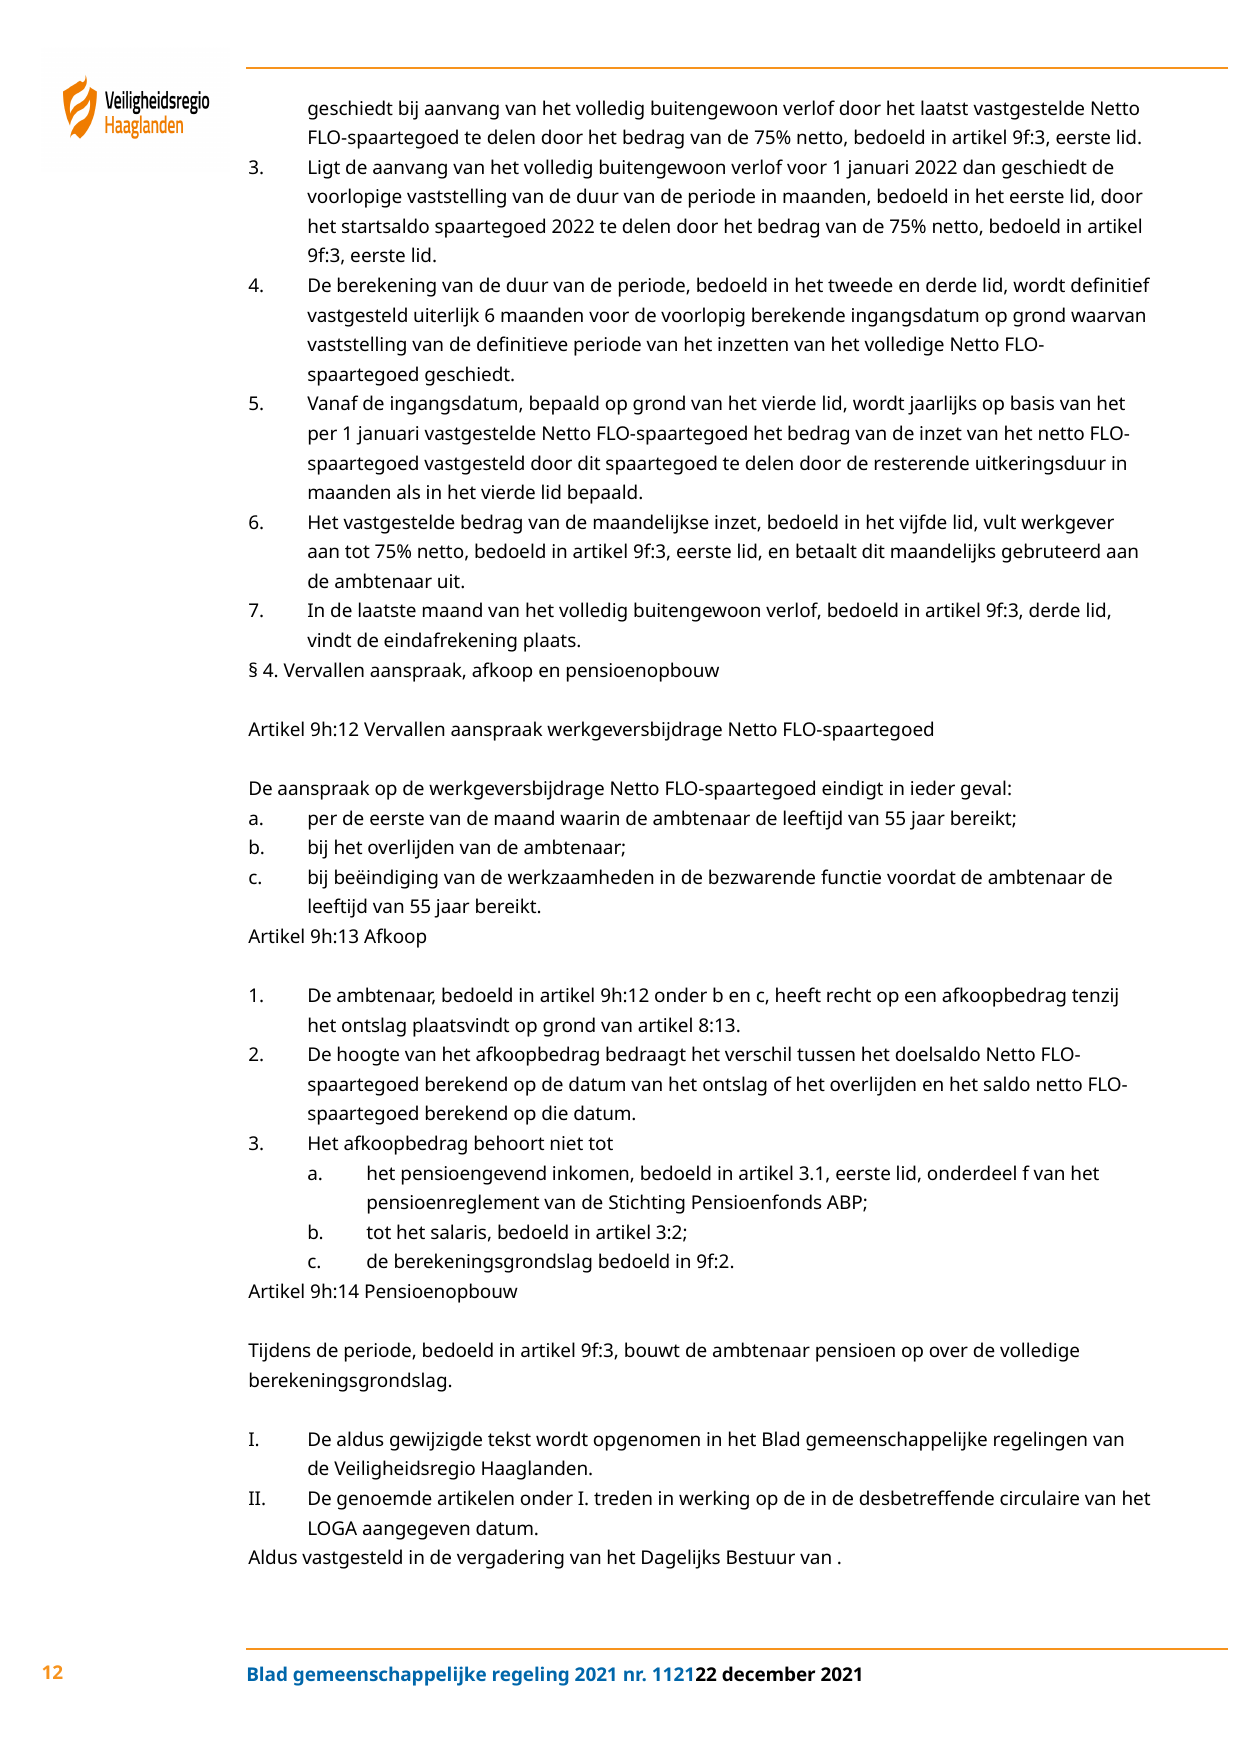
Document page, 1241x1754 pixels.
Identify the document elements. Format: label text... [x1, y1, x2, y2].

list de berekeningsgrondslag bedoeld in 9f:2. [307, 1248, 1152, 1274]
list In de laatste maand van het volledig buitengewoon verlof, bedoeld in artikel 9f:3, derde lid, vindt de eindafrekening plaats. [248, 598, 1152, 653]
text § 4. Vervallen aanspraak, afkoop en pensioenopbouw [248, 657, 1152, 683]
list De ambtenaar, bedoeld in artikel 9h:12 onder b en c, heeft recht op een afkoopbedrag tenzij het ontslag plaatsvindt op grond van artikel 8:13. [248, 982, 1152, 1038]
list bij beëindiging van de werkzaamheden in de bezwarende functie voordat de ambtenaar de leeftijd van 55 jaar bereikt. [248, 864, 1152, 919]
list tot het salaris, bedoeld in artikel 3:2; [307, 1219, 1152, 1245]
list De hoogte van het afkoopbedrag bedraagt het verschil tussen het doelsaldo Netto FLO-spaartegoed berekend op de datum van het ontslag of het overlijden en het saldo netto FLO-spaartegoed berekend op die datum. [248, 1041, 1152, 1126]
list per de eerste van de maand waarin de ambtenaar de leeftijd van 55 jaar bereikt; [248, 805, 1152, 831]
list De aldus gewijzigde tekst wordt opgenomen in het Blad gemeenschappelijke regelingen van de Veiligheidsregio Haaglanden. [248, 1426, 1152, 1481]
list Ligt de aanvang van het volledig buitengewoon verlof voor 1 januari 2022 dan geschiedt de voorlopige vaststelling van de duur van de periode in maanden, bedoeld in het eerste lid, door het startsaldo spaartegoed 2022 te delen door het bedrag van de 75% netto, bedoeld in artikel 9f:3, eerste lid. [248, 154, 1152, 268]
text Aldus vastgesteld in de vergadering van het Dagelijks Bestuur van . [248, 1544, 1152, 1570]
text Artikel 9h:12 Vervallen aanspraak werkgeversbijdrage Netto FLO-spaartegoed [248, 716, 1152, 742]
text Artikel 9h:14 Pensioenopbouw [248, 1278, 1152, 1304]
list het pensioengevend inkomen, bedoeld in artikel 3.1, eerste lid, onderdeel f van het pensioenreglement van de Stichting Pensioenfonds ABP; [307, 1160, 1152, 1215]
list De berekening van de duur van de periode, bedoeld in het tweede en derde lid, wordt definitief vastgesteld uiterlijk 6 maanden voor de voorlopig berekende ingangsdatum op grond waarvan vaststelling van de definitieve periode van het inzetten van het volledige Netto FLO-spaartegoed geschiedt. [248, 272, 1152, 387]
list geschiedt bij aanvang van het volledig buitengewoon verlof door het laatst vastgestelde Netto FLO-spaartegoed te delen door het bedrag van de 75% netto, bedoeld in artikel 9f:3, eerste lid. [248, 95, 1152, 150]
list Vanaf de ingangsdatum, bepaald op grond van het vierde lid, wordt jaarlijks op basis van het per 1 januari vastgestelde Netto FLO-spaartegoed het bedrag van de inzet van het netto FLO-spaartegoed vastgesteld door dit spaartegoed te delen door de resterende uitkeringsduur in maanden als in het vierde lid bepaald. [248, 391, 1152, 505]
list Het vastgestelde bedrag van de maandelijkse inzet, bedoeld in het vijfde lid, vult werkgever aan tot 75% netto, bedoeld in artikel 9f:3, eerste lid, en betaalt dit maandelijks gebruteerd aan de ambtenaar uit. [248, 509, 1152, 594]
text Tijdens de periode, bedoeld in artikel 9f:3, bouwt de ambtenaar pensioen op over de volledige berekeningsgrondslag. [248, 1337, 1152, 1393]
list bij het overlijden van de ambtenaar; [248, 834, 1152, 860]
list Het afkoopbedrag behoort niet tot [248, 1130, 1152, 1156]
text Artikel 9h:13 Afkoop [248, 923, 1152, 949]
picture [41, 47, 231, 172]
list De genoemde artikelen onder I. treden in werking op de in de desbetreffende circulaire van het LOGA aangegeven datum. [248, 1485, 1152, 1541]
text De aanspraak op de werkgeversbijdrage Netto FLO-spaartegoed eindigt in ieder geval: [248, 775, 1152, 801]
